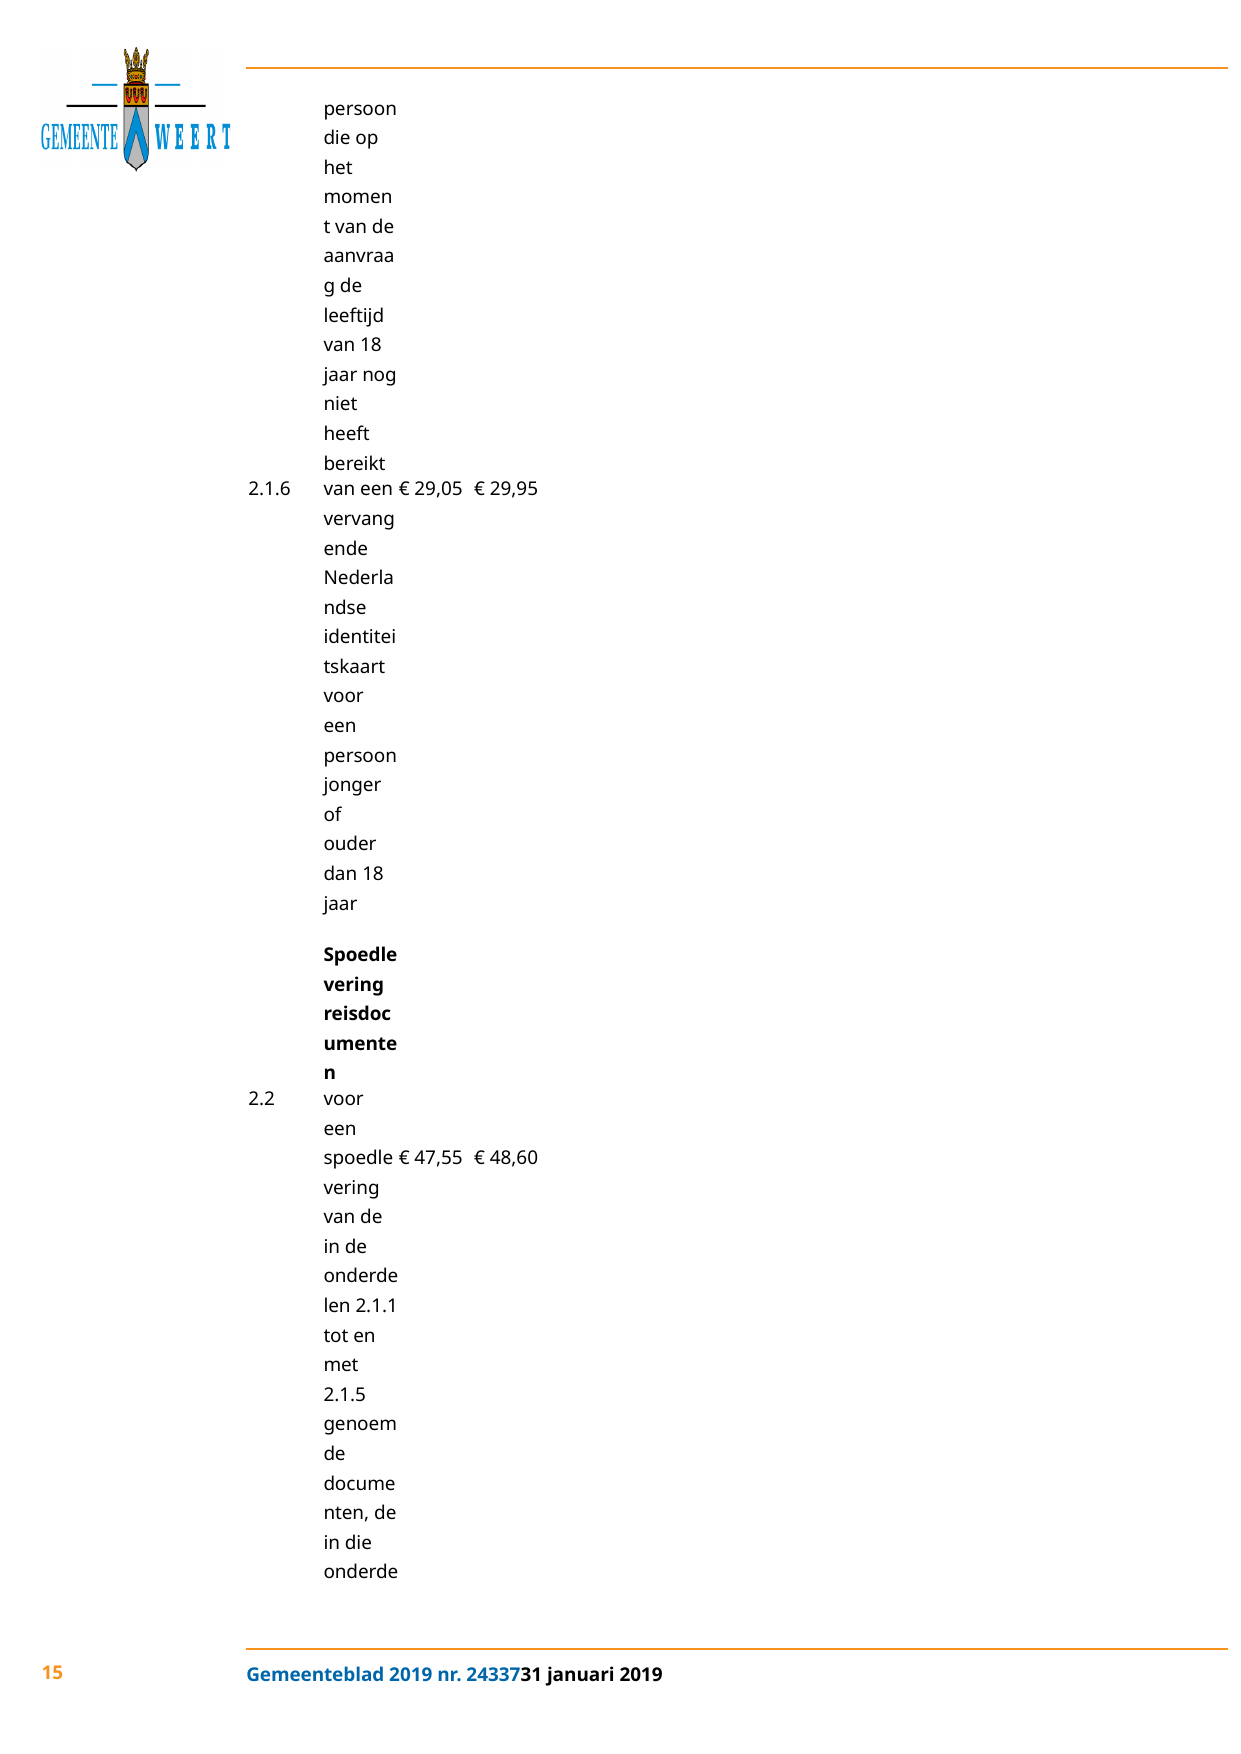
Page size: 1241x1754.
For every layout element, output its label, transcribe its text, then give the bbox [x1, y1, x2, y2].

table_cell 2.1.6 [248, 476, 323, 915]
table_cell [248, 95, 323, 476]
table_cell [474, 915, 549, 941]
table_cell van een vervangende Nederlandse identiteitskaart voor een persoon jonger of ouder dan 18 jaar [323, 476, 398, 915]
table_cell 2.2 [248, 1085, 323, 1584]
table_cell persoon die op het moment van de aanvraag de leeftijd van 18 jaar nog niet heeft bereikt [323, 95, 398, 476]
table_cell € 29,95 [474, 476, 549, 915]
table_cell € 29,05 [399, 476, 474, 915]
table_cell € 47,55 [399, 1085, 474, 1584]
picture [41, 47, 231, 172]
table_cell [399, 915, 474, 941]
table_cell [248, 915, 323, 941]
table_cell [474, 95, 549, 476]
table_cell voor een spoedlevering van de in de onderdelen 2.1.1 tot en met 2.1.5 genoemde documenten, de in die onderde [323, 1085, 398, 1584]
table_cell Spoedlevering reisdocumenten [323, 941, 398, 1085]
table_cell [248, 941, 323, 1085]
table_cell € 48,60 [474, 1085, 549, 1584]
table_cell [399, 95, 474, 476]
table_cell [323, 915, 398, 941]
table_cell [399, 941, 474, 1085]
table_cell [474, 941, 549, 1085]
